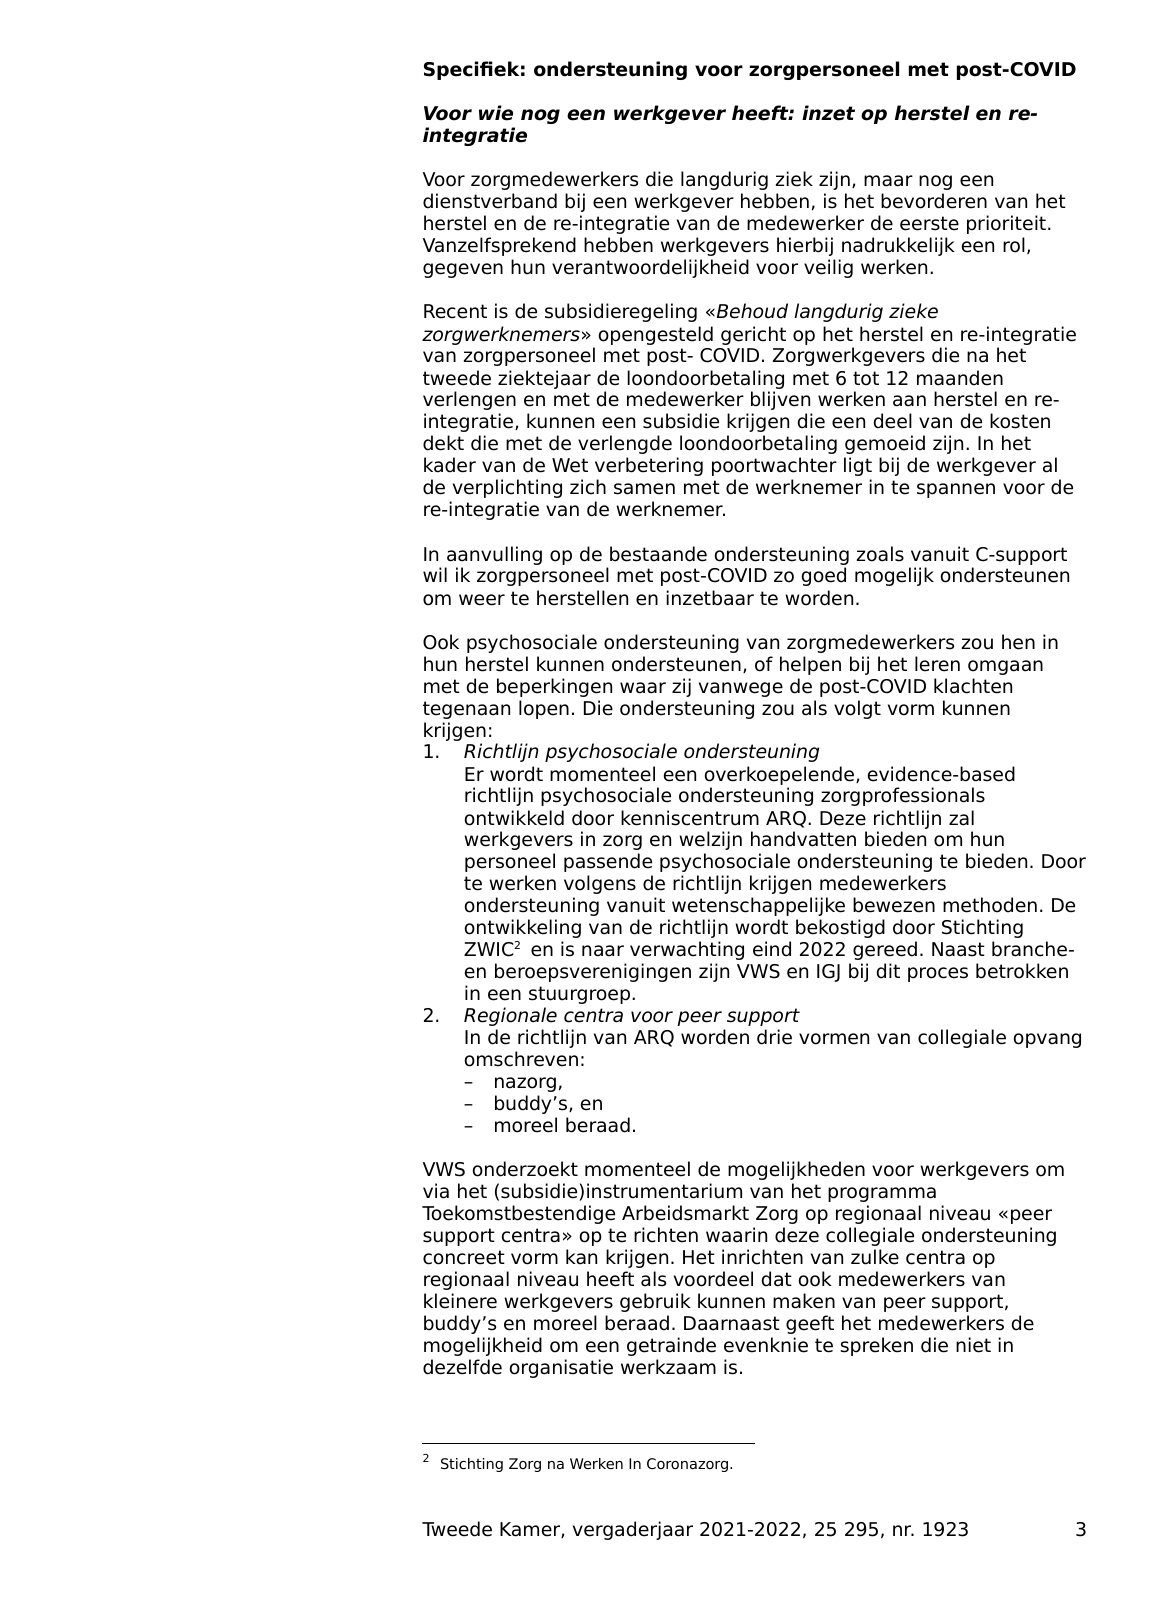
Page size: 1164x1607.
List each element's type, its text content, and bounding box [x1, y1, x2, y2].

text 1. Richtlijn psychosociale ondersteuning [422, 741, 1087, 763]
text Ook psychosociale ondersteuning van zorgmedewerkers zou hen in hun herstel kunnen ondersteunen, of helpen bij het leren omgaan met de beperkingen waar zij vanwege de post-COVID klachten tegenaan lopen. Die ondersteuning zou als volgt vorm kunnen krijgen: [422, 632, 1087, 741]
subtitle Voor wie nog een werkgever heeft: inzet op herstel en re-integratie [422, 103, 1087, 147]
subtitle Specifiek: ondersteuning voor zorgpersoneel met post-COVID [422, 59, 1087, 81]
text – nazorg, [464, 1071, 1087, 1093]
text – moreel beraad. [464, 1115, 1087, 1137]
text Recent is de subsidieregeling «Behoud langdurig zieke zorgwerknemers» opengesteld gericht op het herstel en re-integratie van zorgpersoneel met post- COVID. Zorgwerkgevers die na het tweede ziektejaar de loondoorbetaling met 6 tot 12 maanden verlengen en met de medewerker blijven werken aan herstel en re-integratie, kunnen een subsidie krijgen die een deel van de kosten dekt die met de verlengde loondoorbetaling gemoeid zijn. In het kader van de Wet verbetering poortwachter ligt bij de werkgever al de verplichting zich samen met de werknemer in te spannen voor de re-integratie van de werknemer. [422, 301, 1087, 521]
text In de richtlijn van ARQ worden drie vormen van collegiale opvang omschreven: [464, 1027, 1087, 1071]
text Er wordt momenteel een overkoepelende, evidence-based richtlijn psychosociale ondersteuning zorgprofessionals ontwikkeld door kenniscentrum ARQ. Deze richtlijn zal werkgevers in zorg en welzijn handvatten bieden om hun personeel passende psychosociale ondersteuning te bieden. Door te werken volgens de richtlijn krijgen medewerkers ondersteuning vanuit wetenschappelijke bewezen methoden. De ontwikkeling van de richtlijn wordt bekostigd door Stichting ZWIC en is naar verwachting eind 2022 gereed. Naast branche- en beroepsverenigingen zijn VWS en IGJ bij dit proces betrokken in een stuurgroep. [464, 763, 1087, 1005]
text Voor zorgmedewerkers die langdurig ziek zijn, maar nog een dienstverband bij een werkgever hebben, is het bevorderen van het herstel en de re-integratie van de medewerker de eerste prioriteit. Vanzelfsprekend hebben werkgevers hierbij nadrukkelijk een rol, gegeven hun verantwoordelijkheid voor veilig werken. [422, 169, 1087, 279]
text VWS onderzoekt momenteel de mogelijkheden voor werkgevers om via het (subsidie)instrumentarium van het programma Toekomstbestendige Arbeidsmarkt Zorg op regionaal niveau «peer support centra» op te richten waarin deze collegiale ondersteuning concreet vorm kan krijgen. Het inrichten van zulke centra op regionaal niveau heeft als voordeel dat ook medewerkers van kleinere werkgevers gebruik kunnen maken van peer support, buddy’s en moreel beraad. Daarnaast geeft het medewerkers de mogelijkheid om een getrainde evenknie te spreken die niet in dezelfde organisatie werkzaam is. [422, 1159, 1087, 1379]
text 2. Regionale centra voor peer support [422, 1005, 1087, 1027]
text In aanvulling op de bestaande ondersteuning zoals vanuit C-support wil ik zorgpersoneel met post-COVID zo goed mogelijk ondersteunen om weer te herstellen en inzetbaar te worden. [422, 543, 1087, 609]
text – buddy’s, en [464, 1093, 1087, 1115]
text Stichting Zorg na Werken In Coronazorg. [422, 1452, 1087, 1474]
